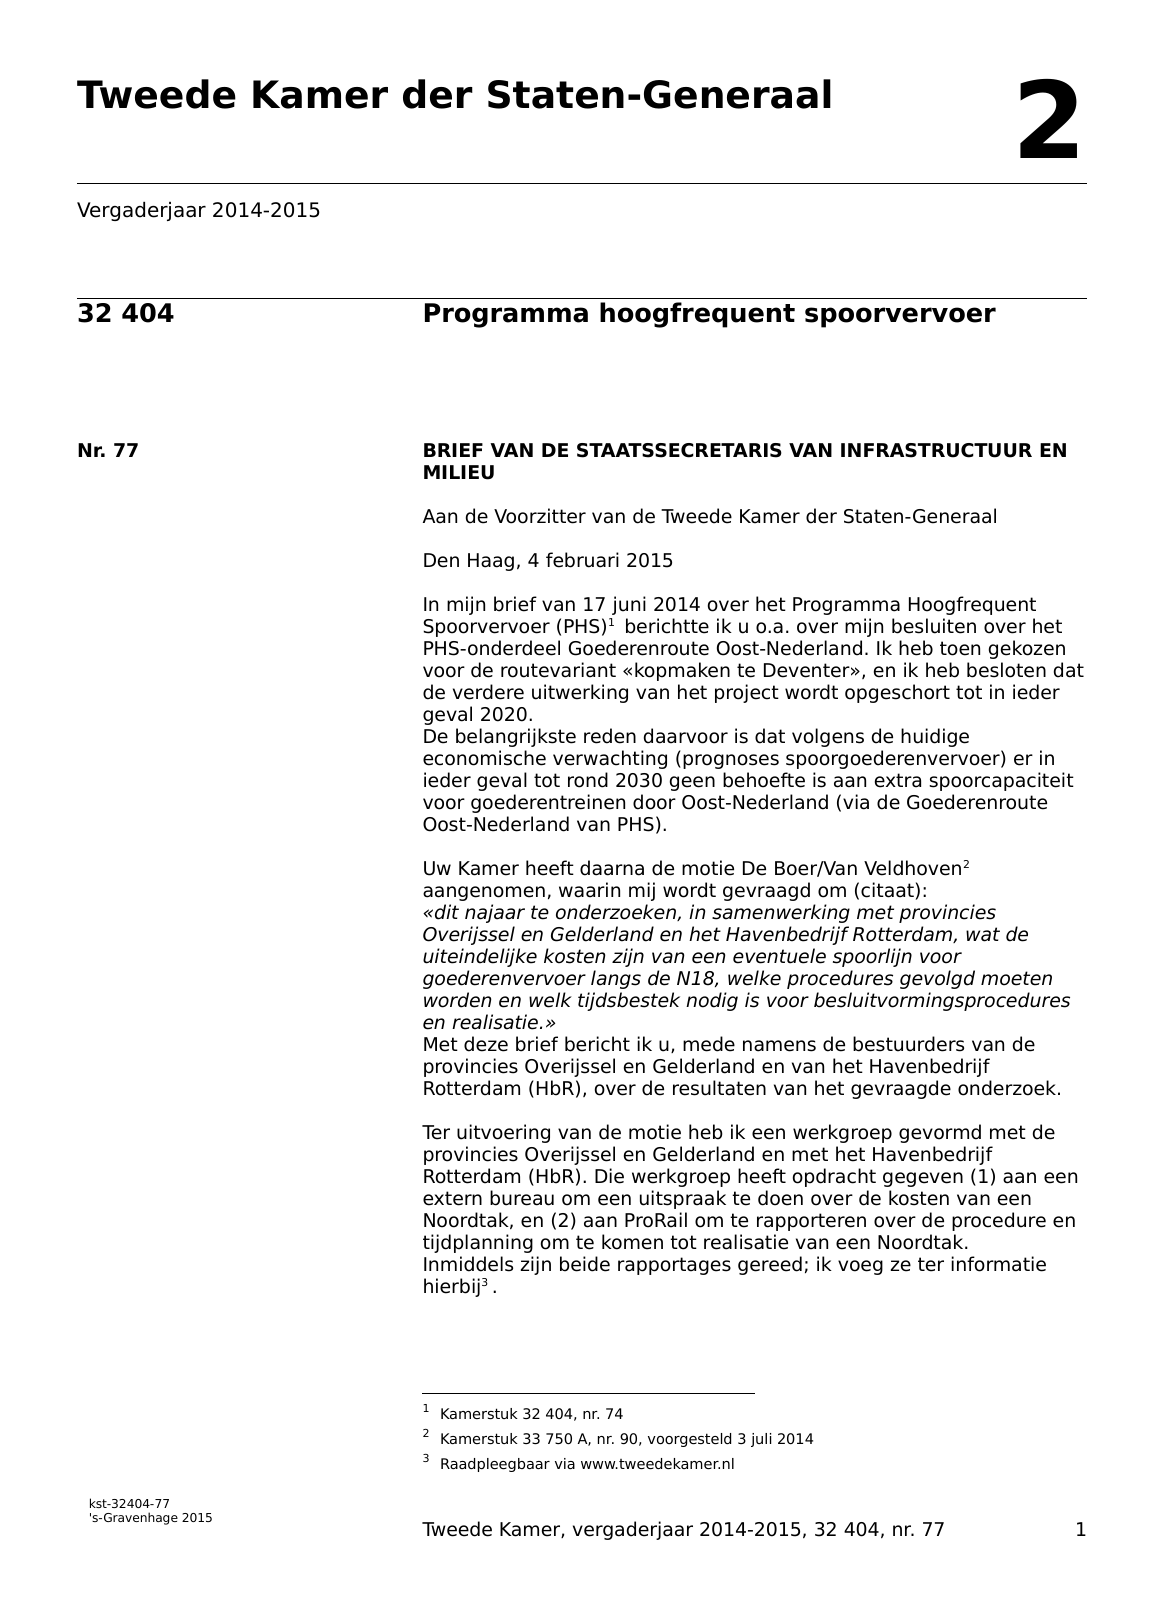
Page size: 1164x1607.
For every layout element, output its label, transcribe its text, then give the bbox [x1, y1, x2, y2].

text Ter uitvoering van de motie heb ik een werkgroep gevormd met de provincies Overijssel en Gelderland en met het Havenbedrijf Rotterdam (HbR). Die werkgroep heeft opdracht gegeven (1) aan een extern bureau om een uitspraak te doen over de kosten van een Noordtak, en (2) aan ProRail om te rapporteren over de procedure en tijdplanning om te komen tot realisatie van een Noordtak. [422, 1122, 1087, 1254]
table_cell Vergaderjaar 2014-2015 [77, 184, 1087, 298]
text Raadpleegbaar via www.tweedekamer.nl [422, 1452, 1087, 1474]
text Den Haag, 4 februari 2015 [422, 550, 1087, 572]
text Kamerstuk 32 404, nr. 74 [422, 1402, 1087, 1424]
table_header 2 [886, 59, 1087, 183]
text «dit najaar te onderzoeken, in samenwerking met provincies Overijssel en Gelderland en het Havenbedrijf Rotterdam, wat de uiteindelijke kosten zijn van een eventuele spoorlijn voor goederenvervoer langs de N18, welke procedures gevolgd moeten worden en welk tijdsbestek nodig is voor besluitvormingsprocedures en realisatie.» [422, 902, 1087, 1034]
text Aan de Voorzitter van de Tweede Kamer der Staten-Generaal [422, 506, 1087, 528]
text De belangrijkste reden daarvoor is dat volgens de huidige economische verwachting (prognoses spoorgoederenvervoer) er in ieder geval tot rond 2030 geen behoefte is aan extra spoorcapaciteit voor goederentreinen door Oost-Nederland (via de Goederenroute Oost-Nederland van PHS). [422, 726, 1087, 836]
subtitle 32 404 Programma hoogfrequent spoorvervoer [77, 299, 1087, 329]
table_header Tweede Kamer der Staten-Generaal [77, 59, 886, 183]
text In mijn brief van 17 juni 2014 over het Programma Hoogfrequent Spoorvervoer (PHS) berichtte ik u o.a. over mijn besluiten over het PHS-onderdeel Goederenroute Oost-Nederland. Ik heb toen gekozen voor de routevariant «kopmaken te Deventer», en ik heb besloten dat de verdere uitwerking van het project wordt opgeschort tot in ieder geval 2020. [422, 594, 1087, 726]
text Inmiddels zijn beide rapportages gereed; ik voeg ze ter informatie hierbij. [422, 1254, 1087, 1298]
text Met deze brief bericht ik u, mede namens de bestuurders van de provincies Overijssel en Gelderland en van het Havenbedrijf Rotterdam (HbR), over de resultaten van het gevraagde onderzoek. [422, 1034, 1087, 1100]
text kst-32404-77 [88, 1497, 323, 1511]
text Uw Kamer heeft daarna de motie De Boer/Van Veldhoven aangenomen, waarin mij wordt gevraagd om (citaat): [422, 858, 1087, 902]
text 's-Gravenhage 2015 [88, 1511, 323, 1525]
text Kamerstuk 33 750 A, nr. 90, voorgesteld 3 juli 2014 [422, 1427, 1087, 1449]
subtitle Nr. 77 BRIEF VAN DE STAATSSECRETARIS VAN INFRASTRUCTUUR EN MILIEU [77, 440, 1087, 484]
